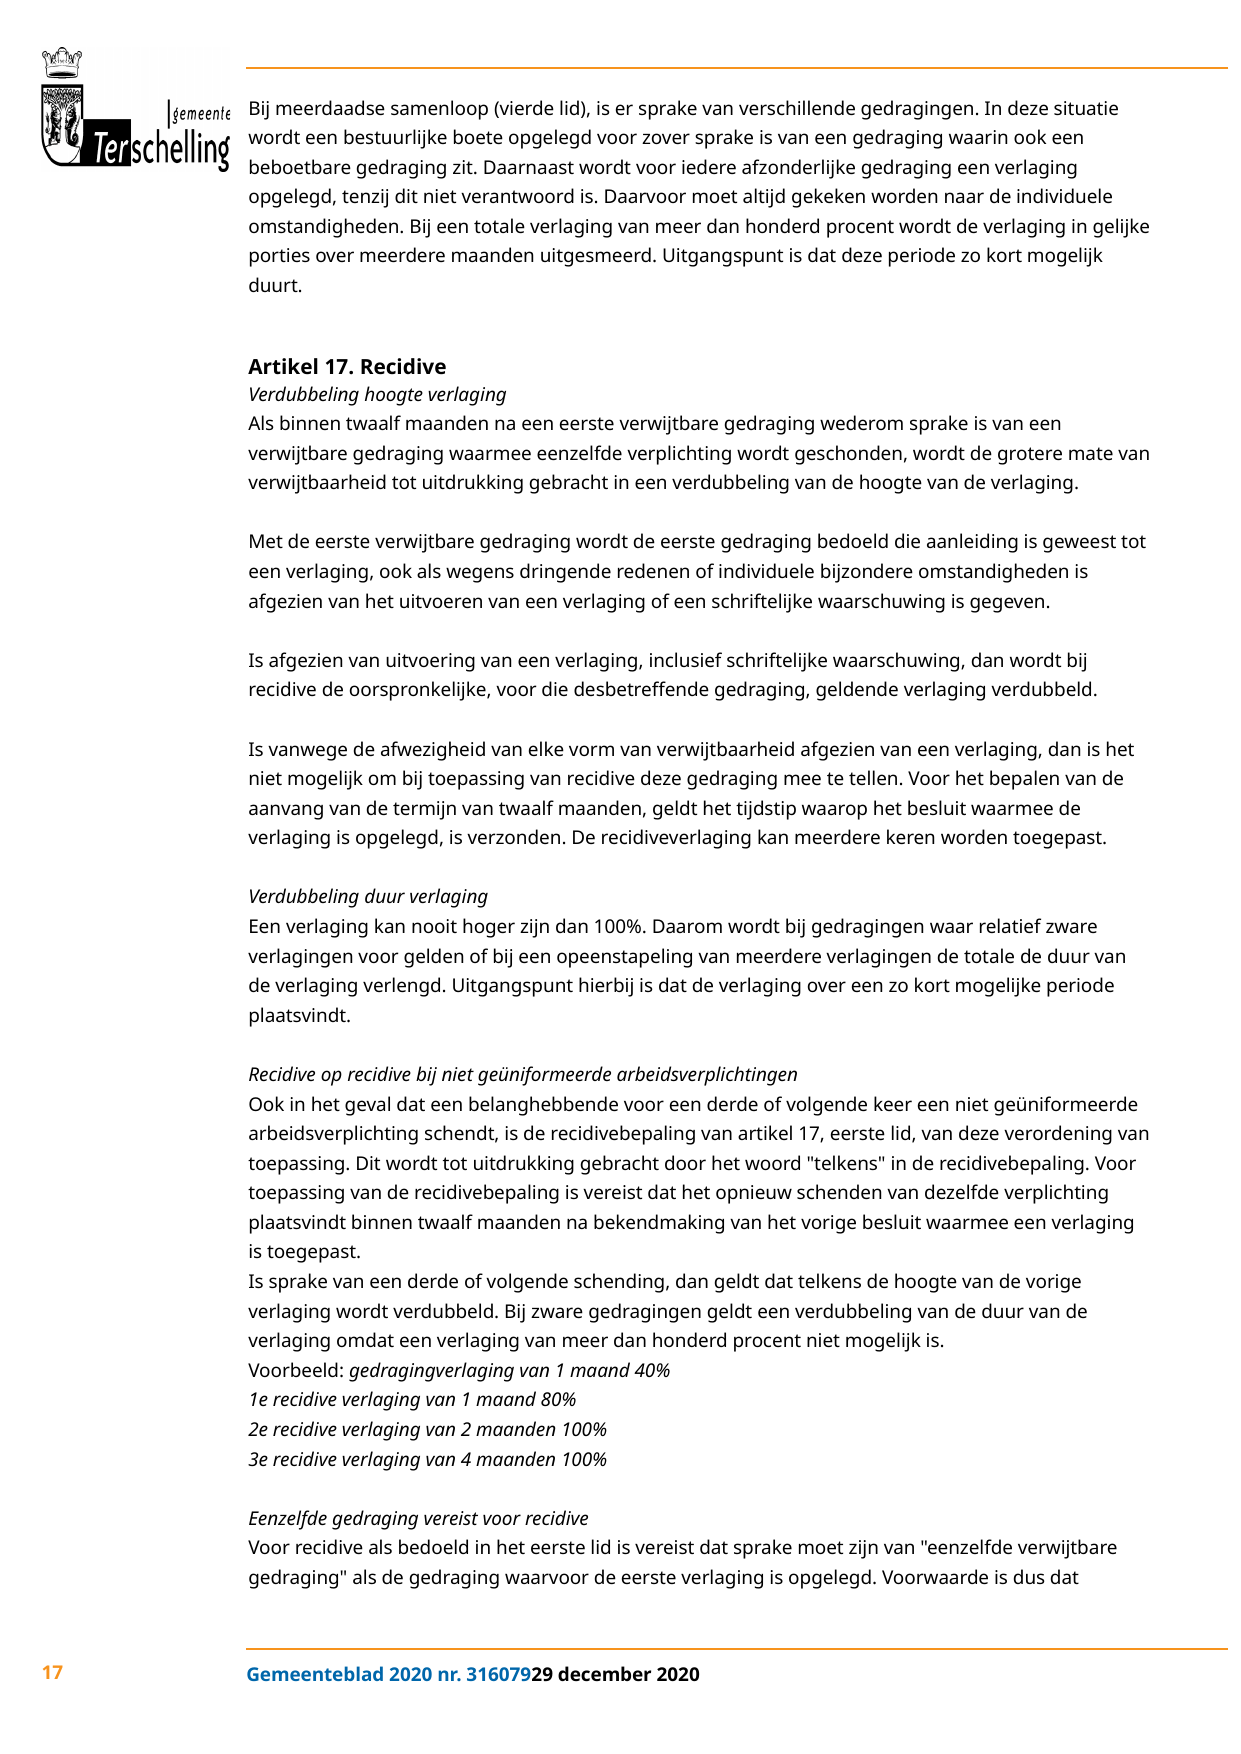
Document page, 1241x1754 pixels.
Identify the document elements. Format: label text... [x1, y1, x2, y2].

text Is vanwege de afwezigheid van elke vorm van verwijtbaarheid afgezien van een verlaging, dan is het niet mogelijk om bij toepassing van recidive deze gedraging mee te tellen. Voor het bepalen van de aanvang van de termijn van twaalf maanden, geldt het tijdstip waarop het besluit waarmee de verlaging is opgelegd, is verzonden. De recidiveverlaging kan meerdere keren worden toegepast. [248, 736, 1152, 850]
text Voorbeeld: gedragingverlaging van 1 maand 40% [248, 1357, 1152, 1383]
text 1e recidive verlaging van 1 maand 80% [248, 1387, 1152, 1412]
text Bij meerdaadse samenloop (vierde lid), is er sprake van verschillende gedragingen. In deze situatie wordt een bestuurlijke boete opgelegd voor zover sprake is van een gedraging waarin ook een beboetbare gedraging zit. Daarnaast wordt voor iedere afzonderlijke gedraging een verlaging opgelegd, tenzij dit niet verantwoord is. Daarvoor moet altijd gekeken worden naar de individuele omstandigheden. Bij een totale verlaging van meer dan honderd procent wordt de verlaging in gelijke porties over meerdere maanden uitgesmeerd. Uitgangspunt is dat deze periode zo kort mogelijk duurt. [248, 95, 1152, 298]
text 3e recidive verlaging van 4 maanden 100% [248, 1446, 1152, 1471]
text Een verlaging kan nooit hoger zijn dan 100%. Daarom wordt bij gedragingen waar relatief zware verlagingen voor gelden of bij een opeenstapeling van meerdere verlagingen de totale de duur van de verlaging verlengd. Uitgangspunt hierbij is dat de verlaging over een zo kort mogelijke periode plaatsvindt. [248, 913, 1152, 1028]
text 2e recidive verlaging van 2 maanden 100% [248, 1416, 1152, 1442]
text Eenzelfde gedraging vereist voor recidive [248, 1505, 1152, 1531]
text Verdubbeling duur verlaging [248, 884, 1152, 909]
text Recidive op recidive bij niet geüniformeerde arbeidsverplichtingen [248, 1061, 1152, 1087]
picture [41, 47, 231, 172]
text Artikel 17. Recidive [248, 352, 1152, 381]
text Is sprake van een derde of volgende schending, dan geldt dat telkens de hoogte van de vorige verlaging wordt verdubbeld. Bij zware gedragingen geldt een verdubbeling van de duur van de verlaging omdat een verlaging van meer dan honderd procent niet mogelijk is. [248, 1268, 1152, 1353]
text Als binnen twaalf maanden na een eerste verwijtbare gedraging wederom sprake is van een verwijtbare gedraging waarmee eenzelfde verplichting wordt geschonden, wordt de grotere mate van verwijtbaarheid tot uitdrukking gebracht in een verdubbeling van de hoogte van de verlaging. [248, 410, 1152, 495]
text Ook in het geval dat een belanghebbende voor een derde of volgende keer een niet geüniformeerde arbeidsverplichting schendt, is de recidivebepaling van artikel 17, eerste lid, van deze verordening van toepassing. Dit wordt tot uitdrukking gebracht door het woord "telkens" in de recidivebepaling. Voor toepassing van de recidivebepaling is vereist dat het opnieuw schenden van dezelfde verplichting plaatsvindt binnen twaalf maanden na bekendmaking van het vorige besluit waarmee een verlaging is toegepast. [248, 1091, 1152, 1264]
text Voor recidive als bedoeld in het eerste lid is vereist dat sprake moet zijn van "eenzelfde verwijtbare gedraging" als de gedraging waarvoor de eerste verlaging is opgelegd. Voorwaarde is dus dat [248, 1534, 1152, 1590]
text Is afgezien van uitvoering van een verlaging, inclusief schriftelijke waarschuwing, dan wordt bij recidive de oorspronkelijke, voor die desbetreffende gedraging, geldende verlaging verdubbeld. [248, 647, 1152, 702]
text Met de eerste verwijtbare gedraging wordt de eerste gedraging bedoeld die aanleiding is geweest tot een verlaging, ook als wegens dringende redenen of individuele bijzondere omstandigheden is afgezien van het uitvoeren van een verlaging of een schriftelijke waarschuwing is gegeven. [248, 529, 1152, 613]
text Verdubbeling hoogte verlaging [248, 381, 1152, 406]
